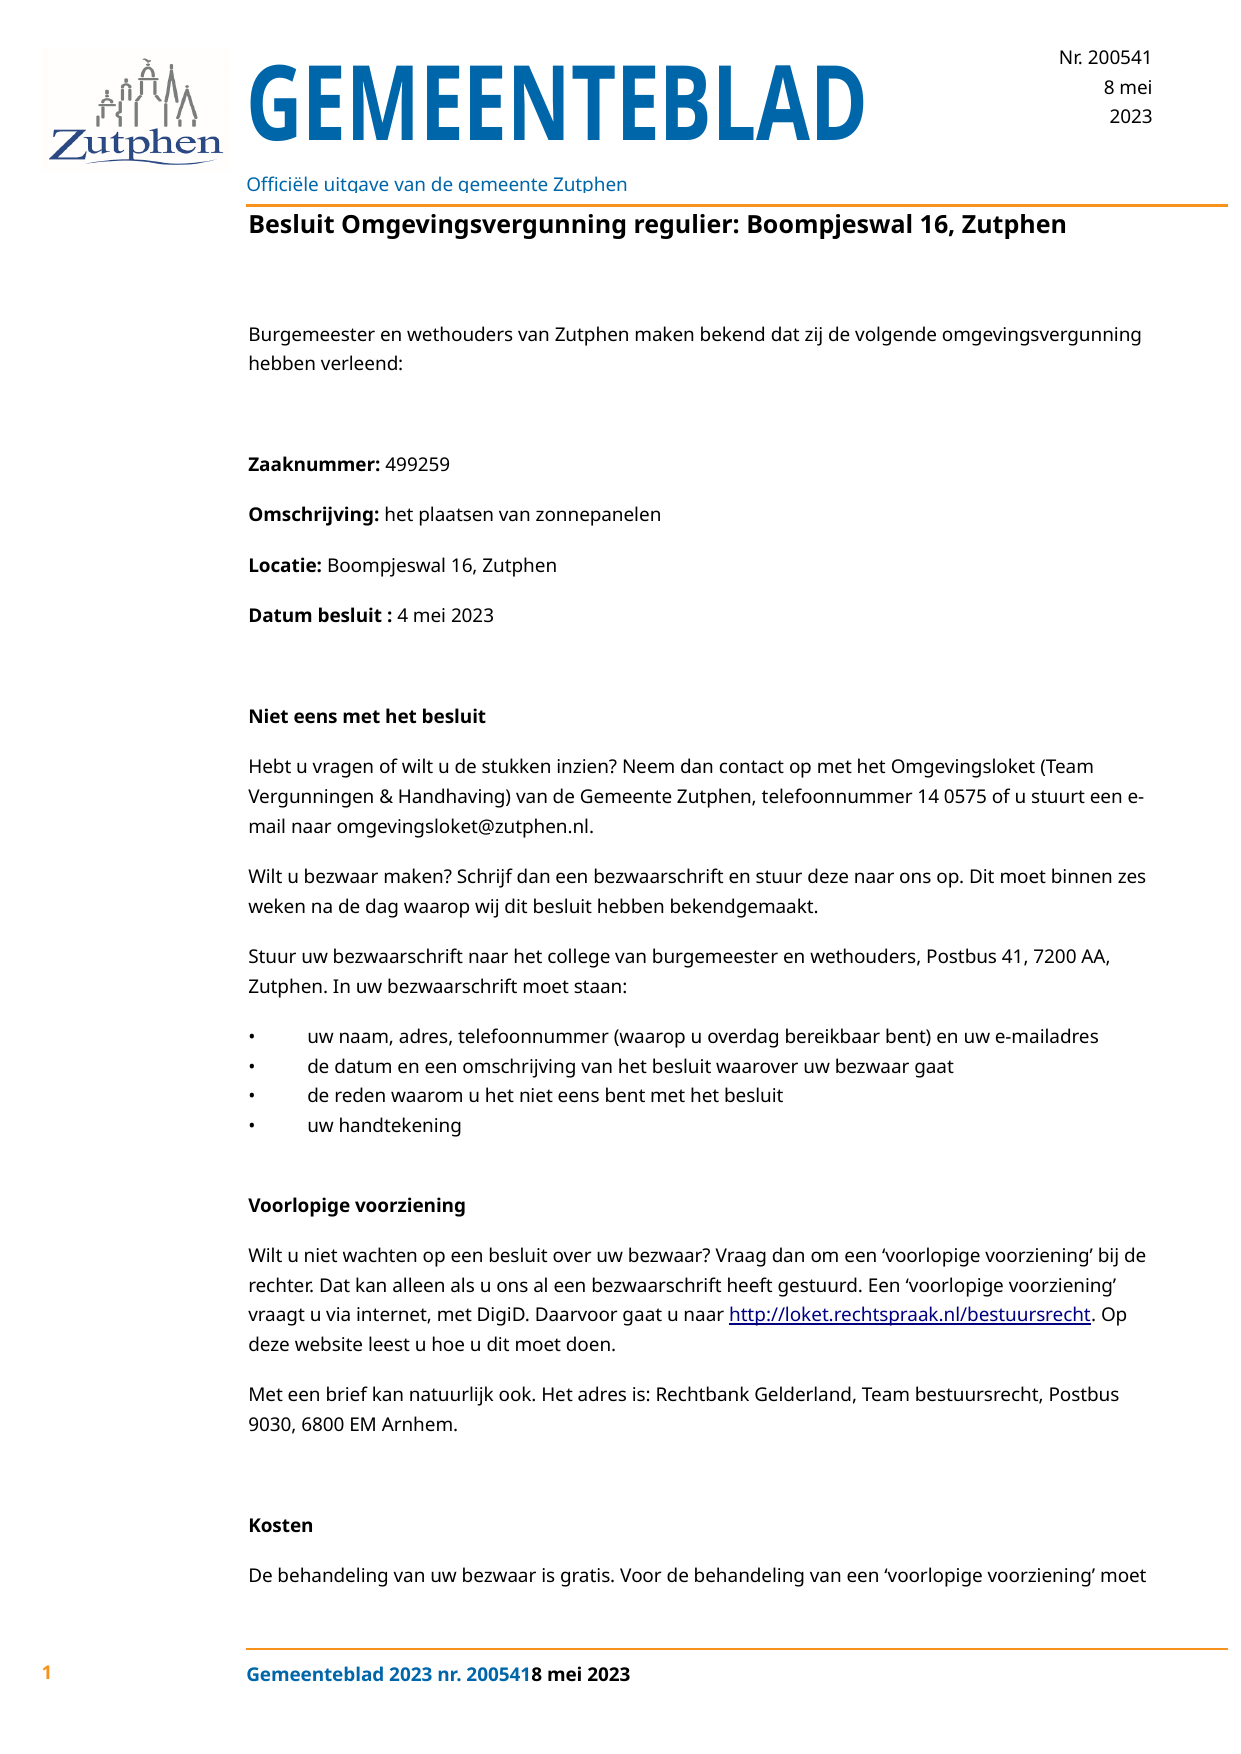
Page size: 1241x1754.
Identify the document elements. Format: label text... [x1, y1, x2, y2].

text Locatie: Boompjeswal 16, Zutphen [248, 552, 1152, 578]
text Wilt u niet wachten op een besluit over uw bezwaar? Vraag dan om een ‘voorlopige voorziening’ bij de rechter. Dat kan alleen als u ons al een bezwaarschrift heeft gestuurd. Een ‘voorlopige voorziening’ vraagt u via internet, met DigiD. Daarvoor gaat u naar http://loket.rechtspraak.nl/bestuursrecht. Op deze website leest u hoe u dit moet doen. [248, 1242, 1152, 1357]
text Voorlopige voorziening [248, 1192, 1152, 1218]
list uw naam, adres, telefoonnummer (waarop u overdag bereikbaar bent) en uw e-mailadres [248, 1023, 1152, 1049]
text Stuur uw bezwaarschrift naar het college van burgemeester en wethouders, Postbus 41, 7200 AA, Zutphen. In uw bezwaarschrift moet staan: [248, 943, 1152, 998]
text De behandeling van uw bezwaar is gratis. Voor de behandeling van een ‘voorlopige voorziening’ moet [248, 1562, 1152, 1588]
text Wilt u bezwaar maken? Schrijf dan een bezwaarschrift en stuur deze naar ons op. Dit moet binnen zes weken na de dag waarop wij dit besluit hebben bekendgemaakt. [248, 863, 1152, 918]
text Met een brief kan natuurlijk ook. Het adres is: Rechtbank Gelderland, Team bestuursrecht, Postbus 9030, 6800 EM Arnhem. [248, 1382, 1152, 1437]
text Omschrijving: het plaatsen van zonnepanelen [248, 502, 1152, 527]
text Besluit Omgevingsvergunning regulier: Boompjeswal 16, Zutphen [248, 207, 1152, 241]
text Datum besluit : 4 mei 2023 [248, 602, 1152, 628]
list de reden waarom u het niet eens bent met het besluit [248, 1082, 1152, 1108]
text Zaaknummer: 499259 [248, 451, 1152, 477]
list de datum en een omschrijving van het besluit waarover uw bezwaar gaat [248, 1053, 1152, 1078]
list uw handtekening [248, 1112, 1152, 1138]
text Burgemeester en wethouders van Zutphen maken bekend dat zij de volgende omgevingsvergunning hebben verleend: [248, 321, 1152, 376]
picture [41, 47, 231, 172]
text Hebt u vragen of wilt u de stukken inzien? Neem dan contact op met het Omgevingsloket (Team Vergunningen & Handhaving) van de Gemeente Zutphen, telefoonnummer 14 0575 of u stuurt een e-mail naar omgevingsloket@zutphen.nl. [248, 754, 1152, 838]
text Kosten [248, 1512, 1152, 1538]
text Niet eens met het besluit [248, 703, 1152, 729]
